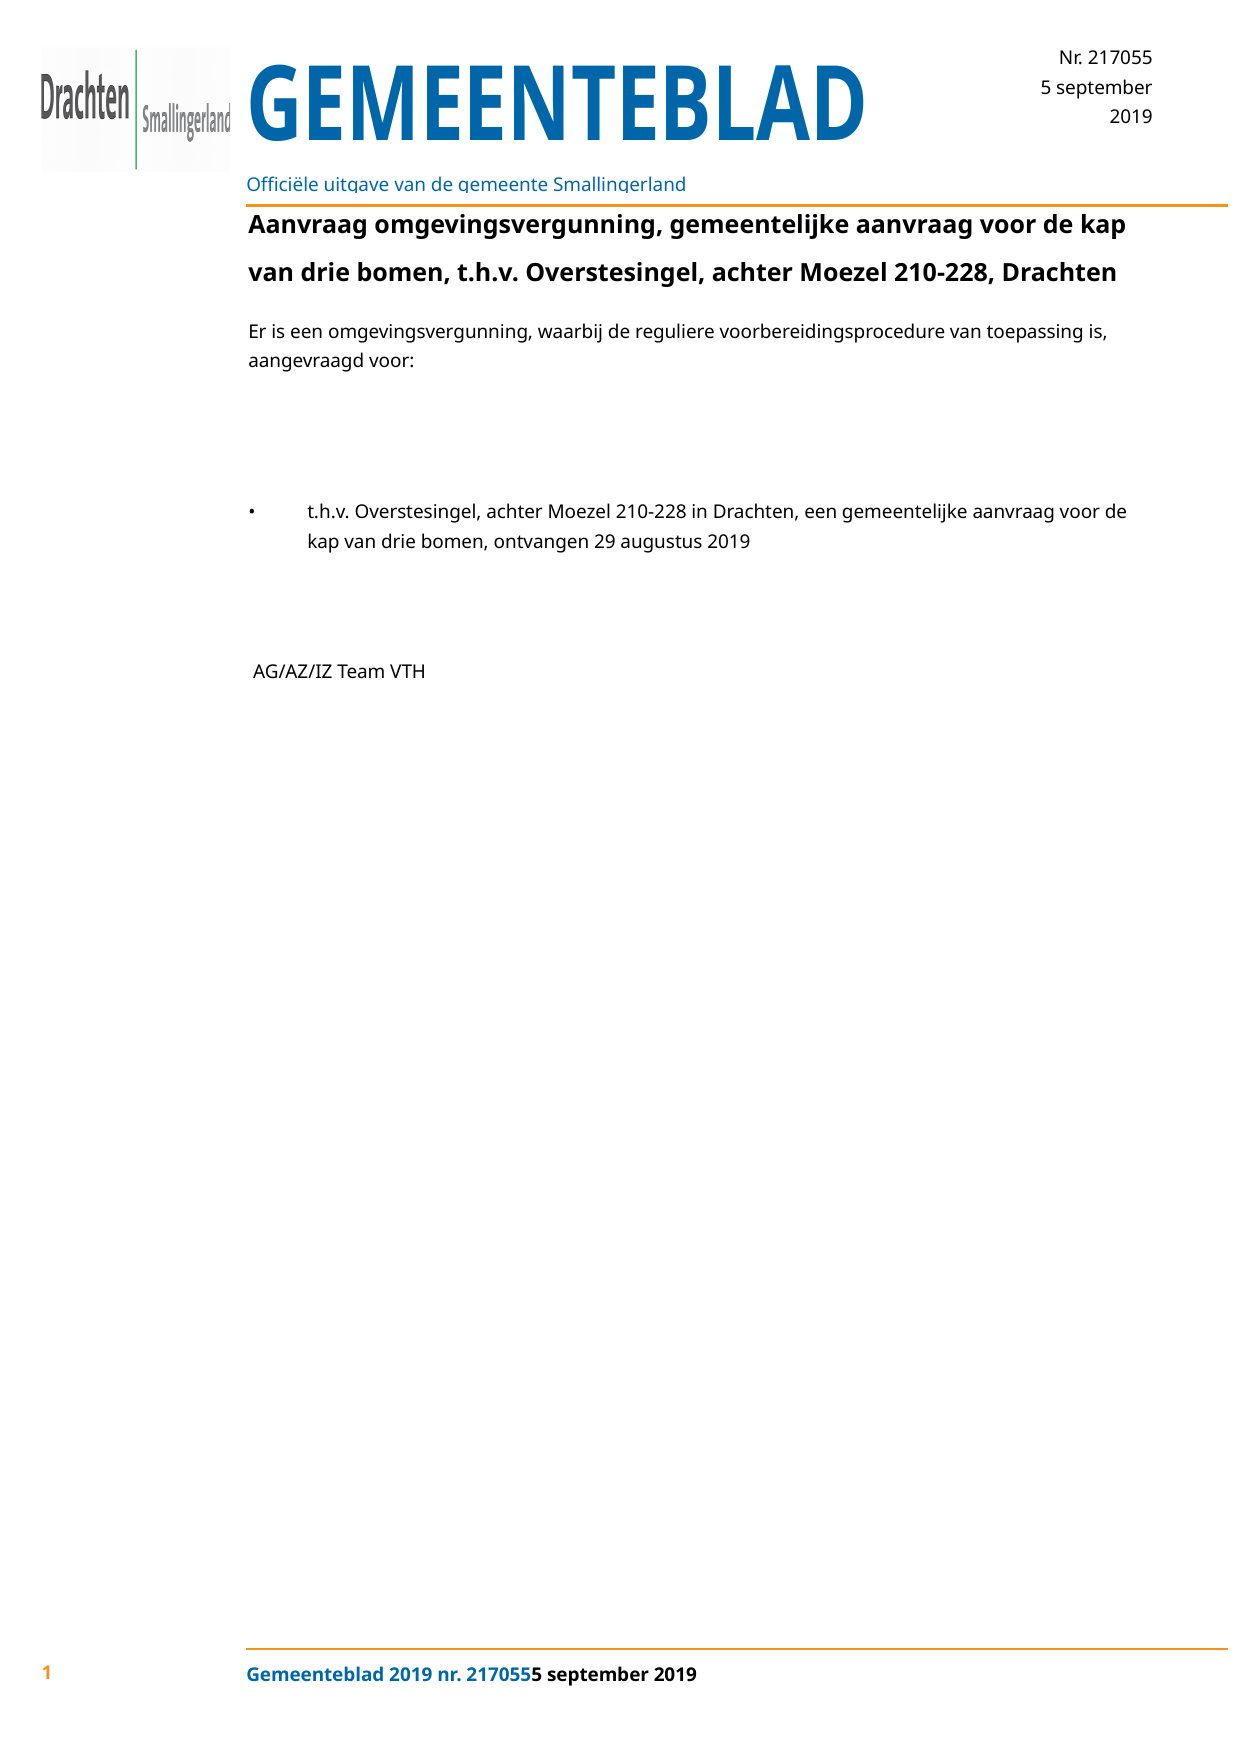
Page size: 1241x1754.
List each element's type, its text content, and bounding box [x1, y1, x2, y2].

picture [41, 47, 231, 172]
text AG/AZ/IZ Team VTH [248, 659, 1152, 684]
list t.h.v. Overstesingel, achter Moezel 210-228 in Drachten, een gemeentelijke aanvraag voor de kap van drie bomen, ontvangen 29 augustus 2019 [248, 499, 1152, 554]
text Er is een omgevingsvergunning, waarbij de reguliere voorbereidingsprocedure van toepassing is, aangevraagd voor: [248, 318, 1152, 373]
text Aanvraag omgevingsvergunning, gemeentelijke aanvraag voor de kap van drie bomen, t.h.v. Overstesingel, achter Moezel 210-228, Drachten [248, 207, 1152, 288]
